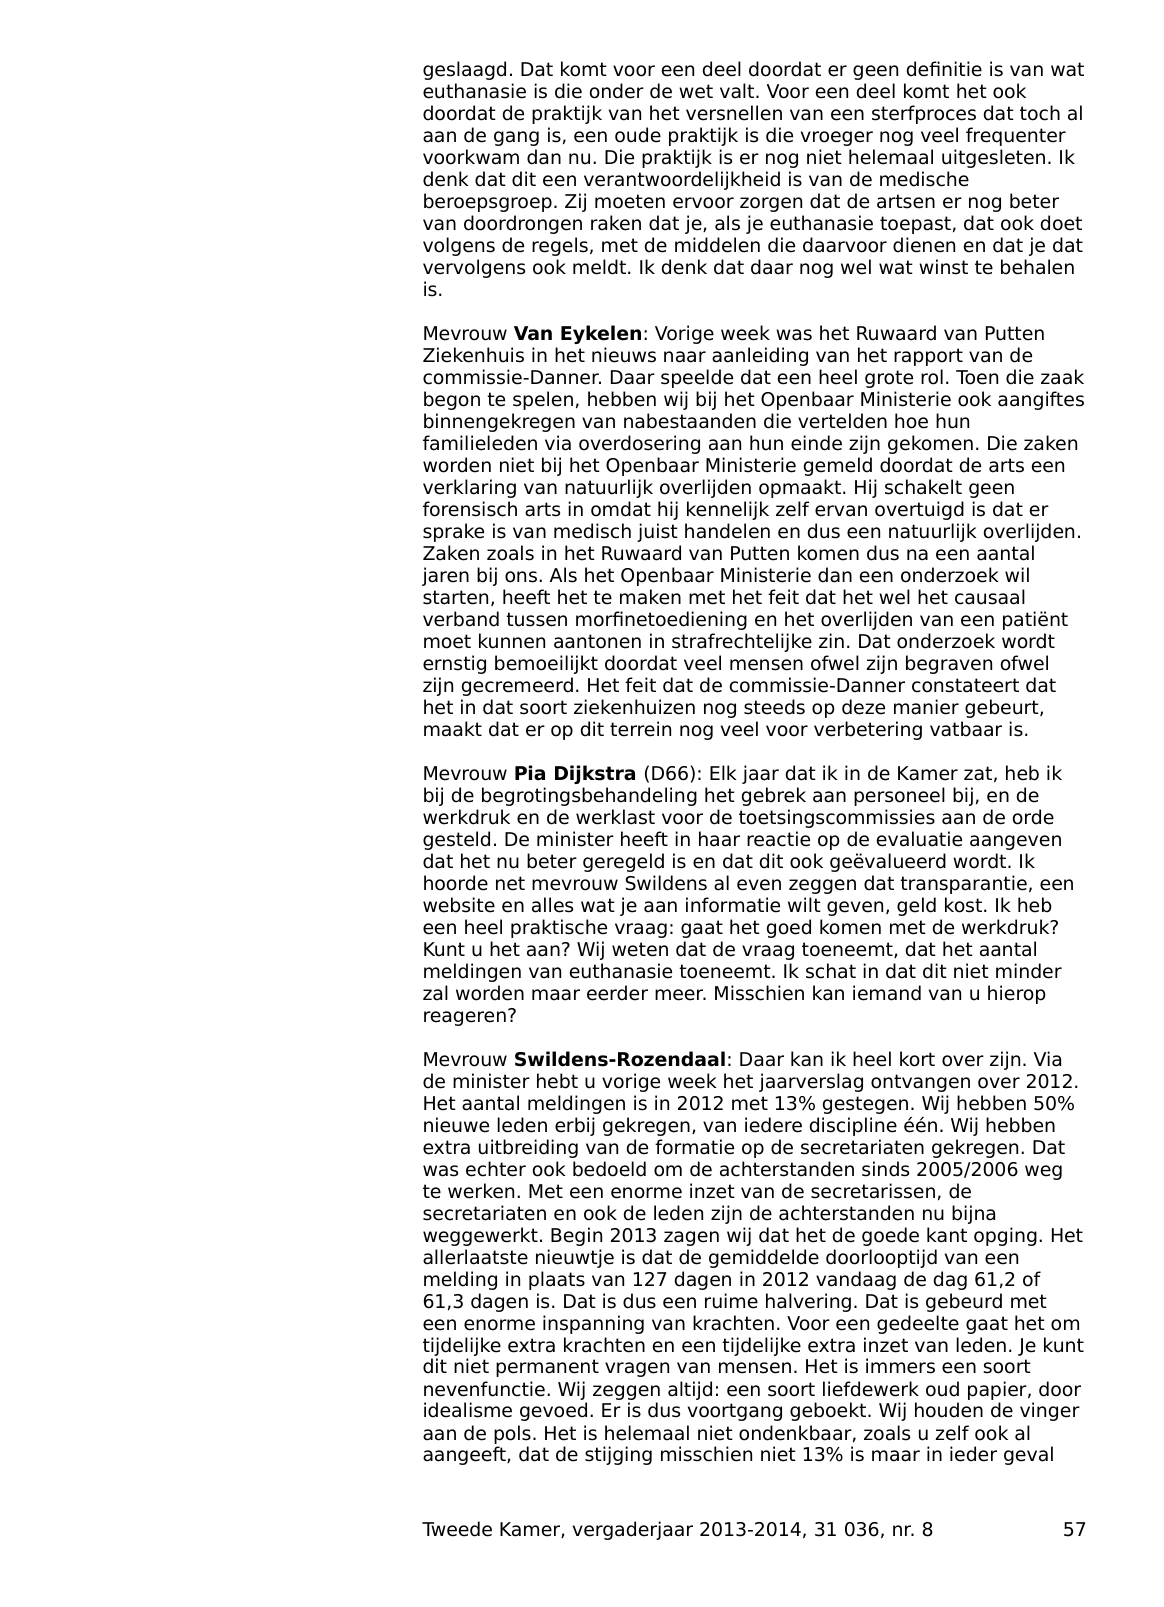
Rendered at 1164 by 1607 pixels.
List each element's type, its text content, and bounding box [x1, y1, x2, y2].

text geslaagd. Dat komt voor een deel doordat er geen definitie is van wat euthanasie is die onder de wet valt. Voor een deel komt het ook doordat de praktijk van het versnellen van een sterfproces dat toch al aan de gang is, een oude praktijk is die vroeger nog veel frequenter voorkwam dan nu. Die praktijk is er nog niet helemaal uitgesleten. Ik denk dat dit een verantwoordelijkheid is van de medische beroepsgroep. Zij moeten ervoor zorgen dat de artsen er nog beter van doordrongen raken dat je, als je euthanasie toepast, dat ook doet volgens de regels, met de middelen die daarvoor dienen en dat je dat vervolgens ook meldt. Ik denk dat daar nog wel wat winst te behalen is. [422, 59, 1087, 301]
text Mevrouw Pia Dijkstra (D66): Elk jaar dat ik in de Kamer zat, heb ik bij de begrotingsbehandeling het gebrek aan personeel bij, en de werkdruk en de werklast voor de toetsingscommissies aan de orde gesteld. De minister heeft in haar reactie op de evaluatie aangeven dat het nu beter geregeld is en dat dit ook geëvalueerd wordt. Ik hoorde net mevrouw Swildens al even zeggen dat transparantie, een website en alles wat je aan informatie wilt geven, geld kost. Ik heb een heel praktische vraag: gaat het goed komen met de werkdruk? Kunt u het aan? Wij weten dat de vraag toeneemt, dat het aantal meldingen van euthanasie toeneemt. Ik schat in dat dit niet minder zal worden maar eerder meer. Misschien kan iemand van u hierop reageren? [422, 763, 1087, 1027]
text Mevrouw Swildens-Rozendaal: Daar kan ik heel kort over zijn. Via de minister hebt u vorige week het jaarverslag ontvangen over 2012. Het aantal meldingen is in 2012 met 13% gestegen. Wij hebben 50% nieuwe leden erbij gekregen, van iedere discipline één. Wij hebben extra uitbreiding van de formatie op de secretariaten gekregen. Dat was echter ook bedoeld om de achterstanden sinds 2005/2006 weg te werken. Met een enorme inzet van de secretarissen, de secretariaten en ook de leden zijn de achterstanden nu bijna weggewerkt. Begin 2013 zagen wij dat het de goede kant opging. Het allerlaatste nieuwtje is dat de gemiddelde doorlooptijd van een melding in plaats van 127 dagen in 2012 vandaag de dag 61,2 of 61,3 dagen is. Dat is dus een ruime halvering. Dat is gebeurd met een enorme inspanning van krachten. Voor een gedeelte gaat het om tijdelijke extra krachten en een tijdelijke extra inzet van leden. Je kunt dit niet permanent vragen van mensen. Het is immers een soort nevenfunctie. Wij zeggen altijd: een soort liefdewerk oud papier, door idealisme gevoed. Er is dus voortgang geboekt. Wij houden de vinger aan de pols. Het is helemaal niet ondenkbaar, zoals u zelf ook al aangeeft, dat de stijging misschien niet 13% is maar in ieder geval [422, 1049, 1087, 1466]
text Mevrouw Van Eykelen: Vorige week was het Ruwaard van Putten Ziekenhuis in het nieuws naar aanleiding van het rapport van de commissie-Danner. Daar speelde dat een heel grote rol. Toen die zaak begon te spelen, hebben wij bij het Openbaar Ministerie ook aangiftes binnengekregen van nabestaanden die vertelden hoe hun familieleden via overdosering aan hun einde zijn gekomen. Die zaken worden niet bij het Openbaar Ministerie gemeld doordat de arts een verklaring van natuurlijk overlijden opmaakt. Hij schakelt geen forensisch arts in omdat hij kennelijk zelf ervan overtuigd is dat er sprake is van medisch juist handelen en dus een natuurlijk overlijden. Zaken zoals in het Ruwaard van Putten komen dus na een aantal jaren bij ons. Als het Openbaar Ministerie dan een onderzoek wil starten, heeft het te maken met het feit dat het wel het causaal verband tussen morfinetoediening en het overlijden van een patiënt moet kunnen aantonen in strafrechtelijke zin. Dat onderzoek wordt ernstig bemoeilijkt doordat veel mensen ofwel zijn begraven ofwel zijn gecremeerd. Het feit dat de commissie-Danner constateert dat het in dat soort ziekenhuizen nog steeds op deze manier gebeurt, maakt dat er op dit terrein nog veel voor verbetering vatbaar is. [422, 323, 1087, 741]
